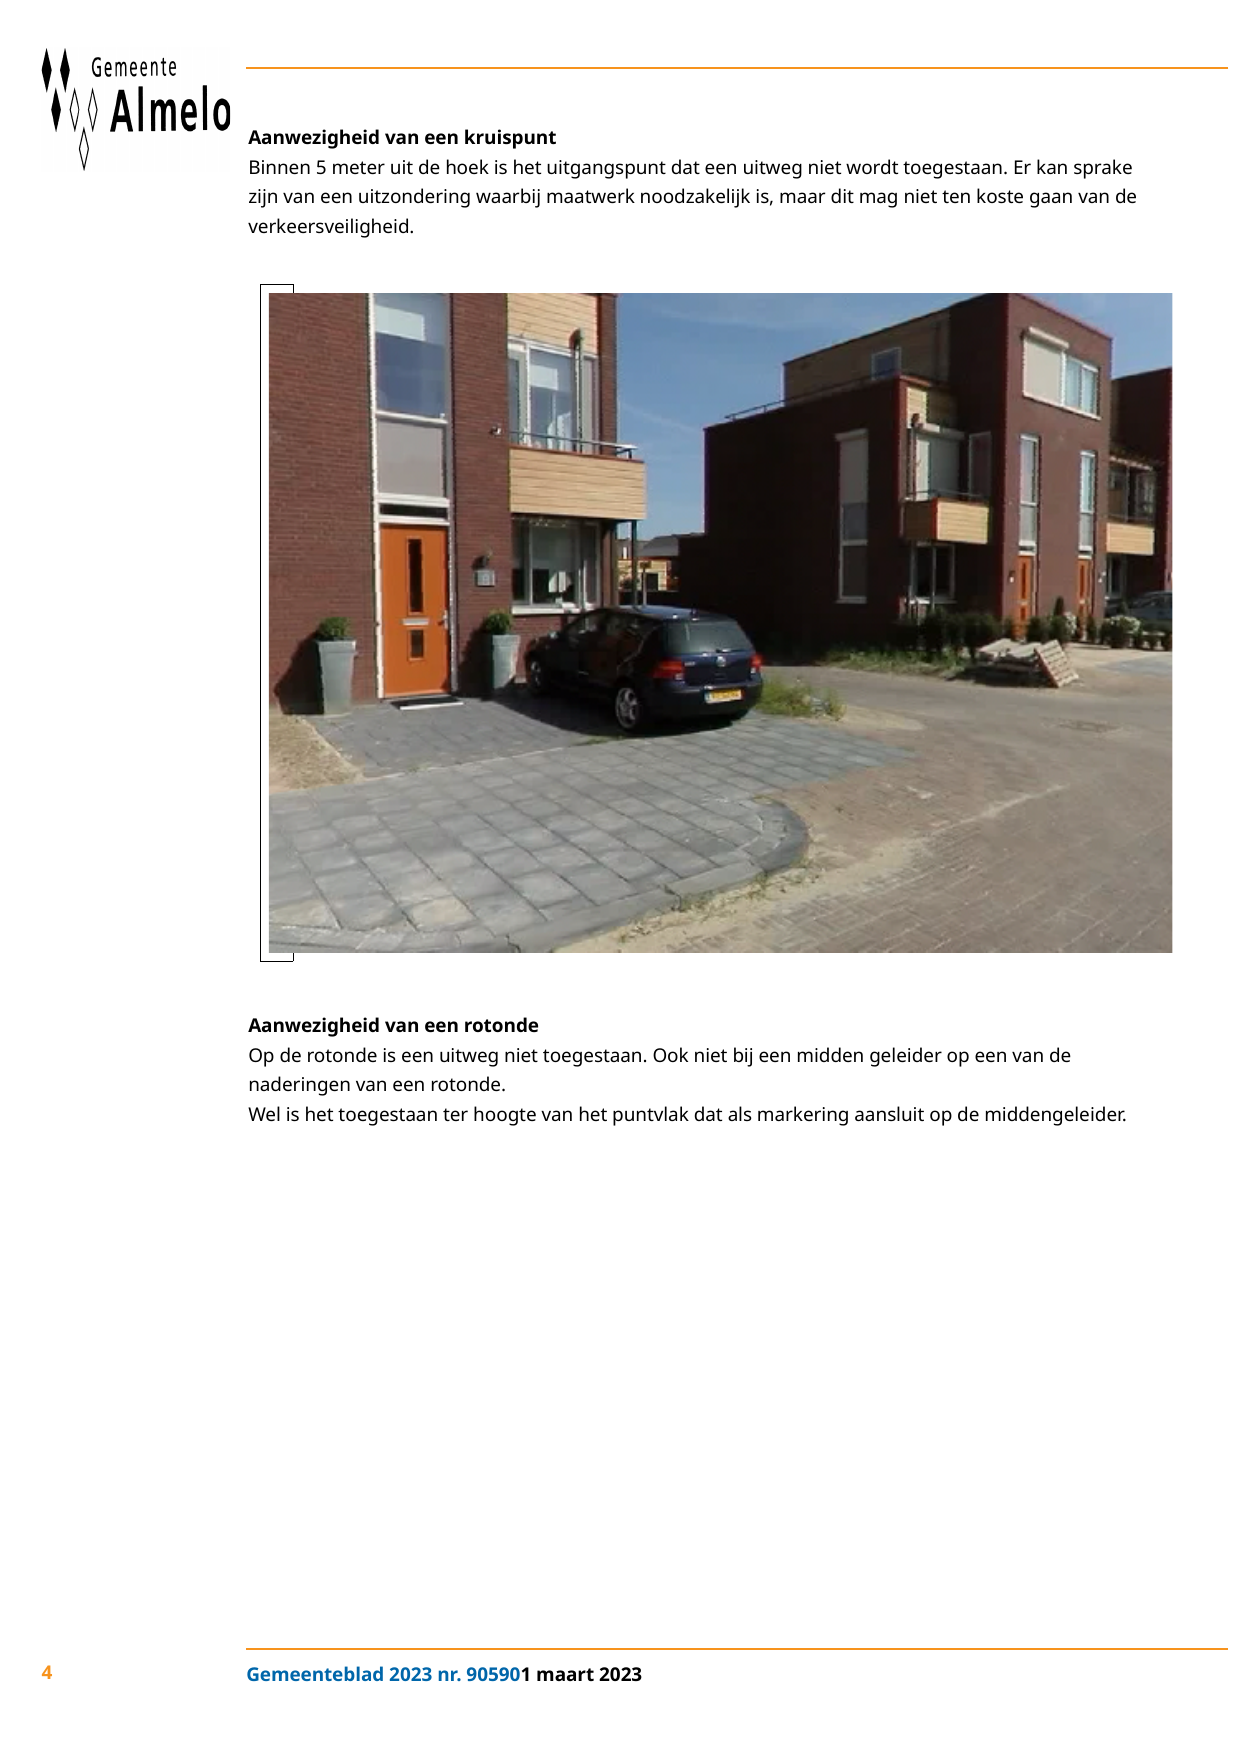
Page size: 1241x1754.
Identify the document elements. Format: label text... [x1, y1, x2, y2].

text Binnen 5 meter uit de hoek is het uitgangspunt dat een uitweg niet wordt toegestaan. Er kan sprake zijn van een uitzondering waarbij maatwerk noodzakelijk is, maar dit mag niet ten koste gaan van de verkeersveiligheid. [248, 154, 1152, 239]
picture [268, 293, 1173, 953]
text Aanwezigheid van een rotonde [248, 1012, 1152, 1038]
text Op de rotonde is een uitweg niet toegestaan. Ook niet bij een midden geleider op een van de naderingen van een rotonde. [248, 1042, 1152, 1097]
text Aanwezigheid van een kruispunt [248, 124, 1152, 150]
picture [41, 47, 231, 172]
text Wel is het toegestaan ter hoogte van het puntvlak dat als markering aansluit op de middengeleider. [248, 1101, 1152, 1127]
